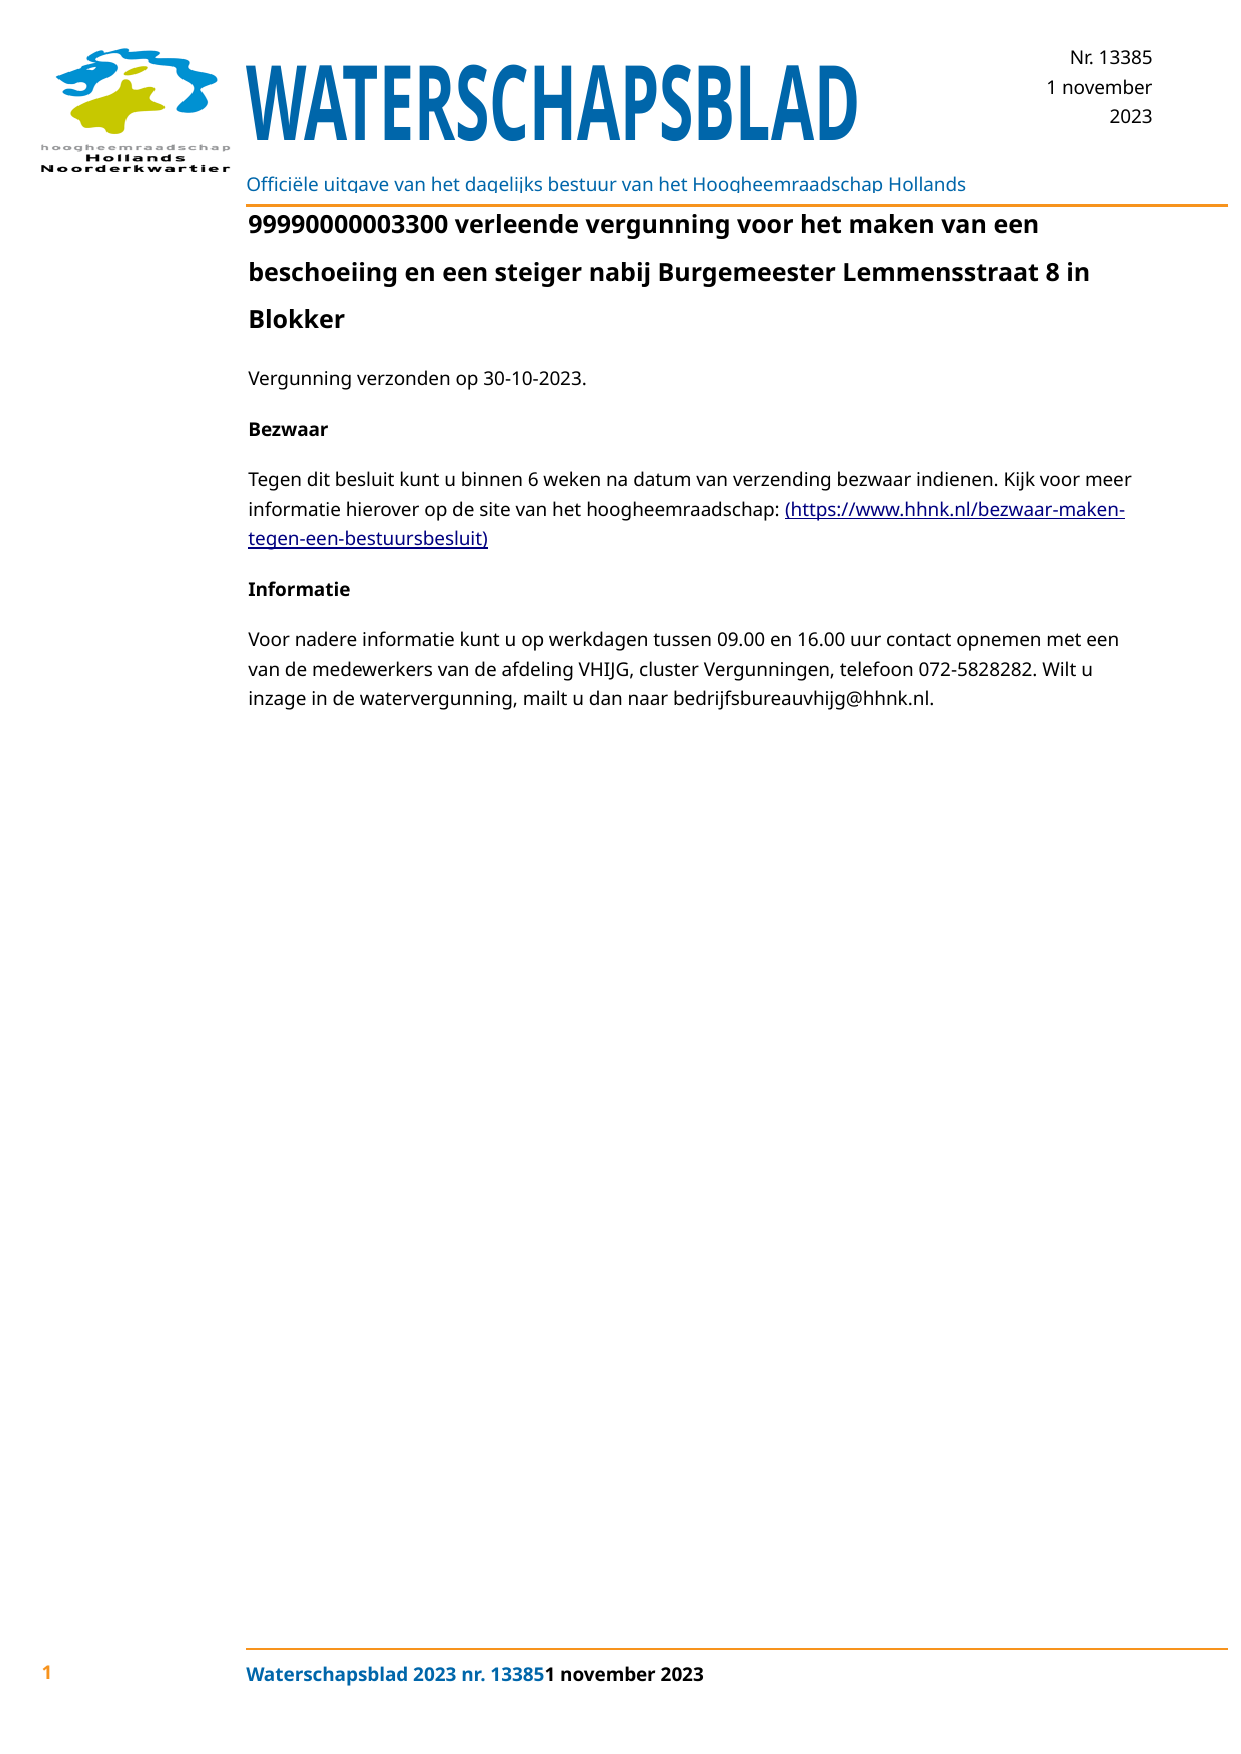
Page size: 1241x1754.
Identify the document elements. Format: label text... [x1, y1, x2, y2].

text Vergunning verzonden op 30-10-2023. [248, 366, 1152, 391]
text Tegen dit besluit kunt u binnen 6 weken na datum van verzending bezwaar indienen. Kijk voor meer informatie hierover op de site van het hoogheemraadschap: (https://www.hhnk.nl/bezwaar-maken-tegen-een-bestuursbesluit) [248, 466, 1152, 551]
text 99990000003300 verleende vergunning voor het maken van een beschoeiing en een steiger nabij Burgemeester Lemmensstraat 8 in Blokker [248, 207, 1152, 336]
picture [41, 47, 231, 172]
text Informatie [248, 576, 1152, 602]
text Bezwaar [248, 416, 1152, 442]
text Voor nadere informatie kunt u op werkdagen tussen 09.00 en 16.00 uur contact opnemen met een van de medewerkers van de afdeling VHIJG, cluster Vergunningen, telefoon 072-5828282. Wilt u inzage in de watervergunning, mailt u dan naar bedrijfsbureauvhijg@hhnk.nl. [248, 626, 1152, 711]
